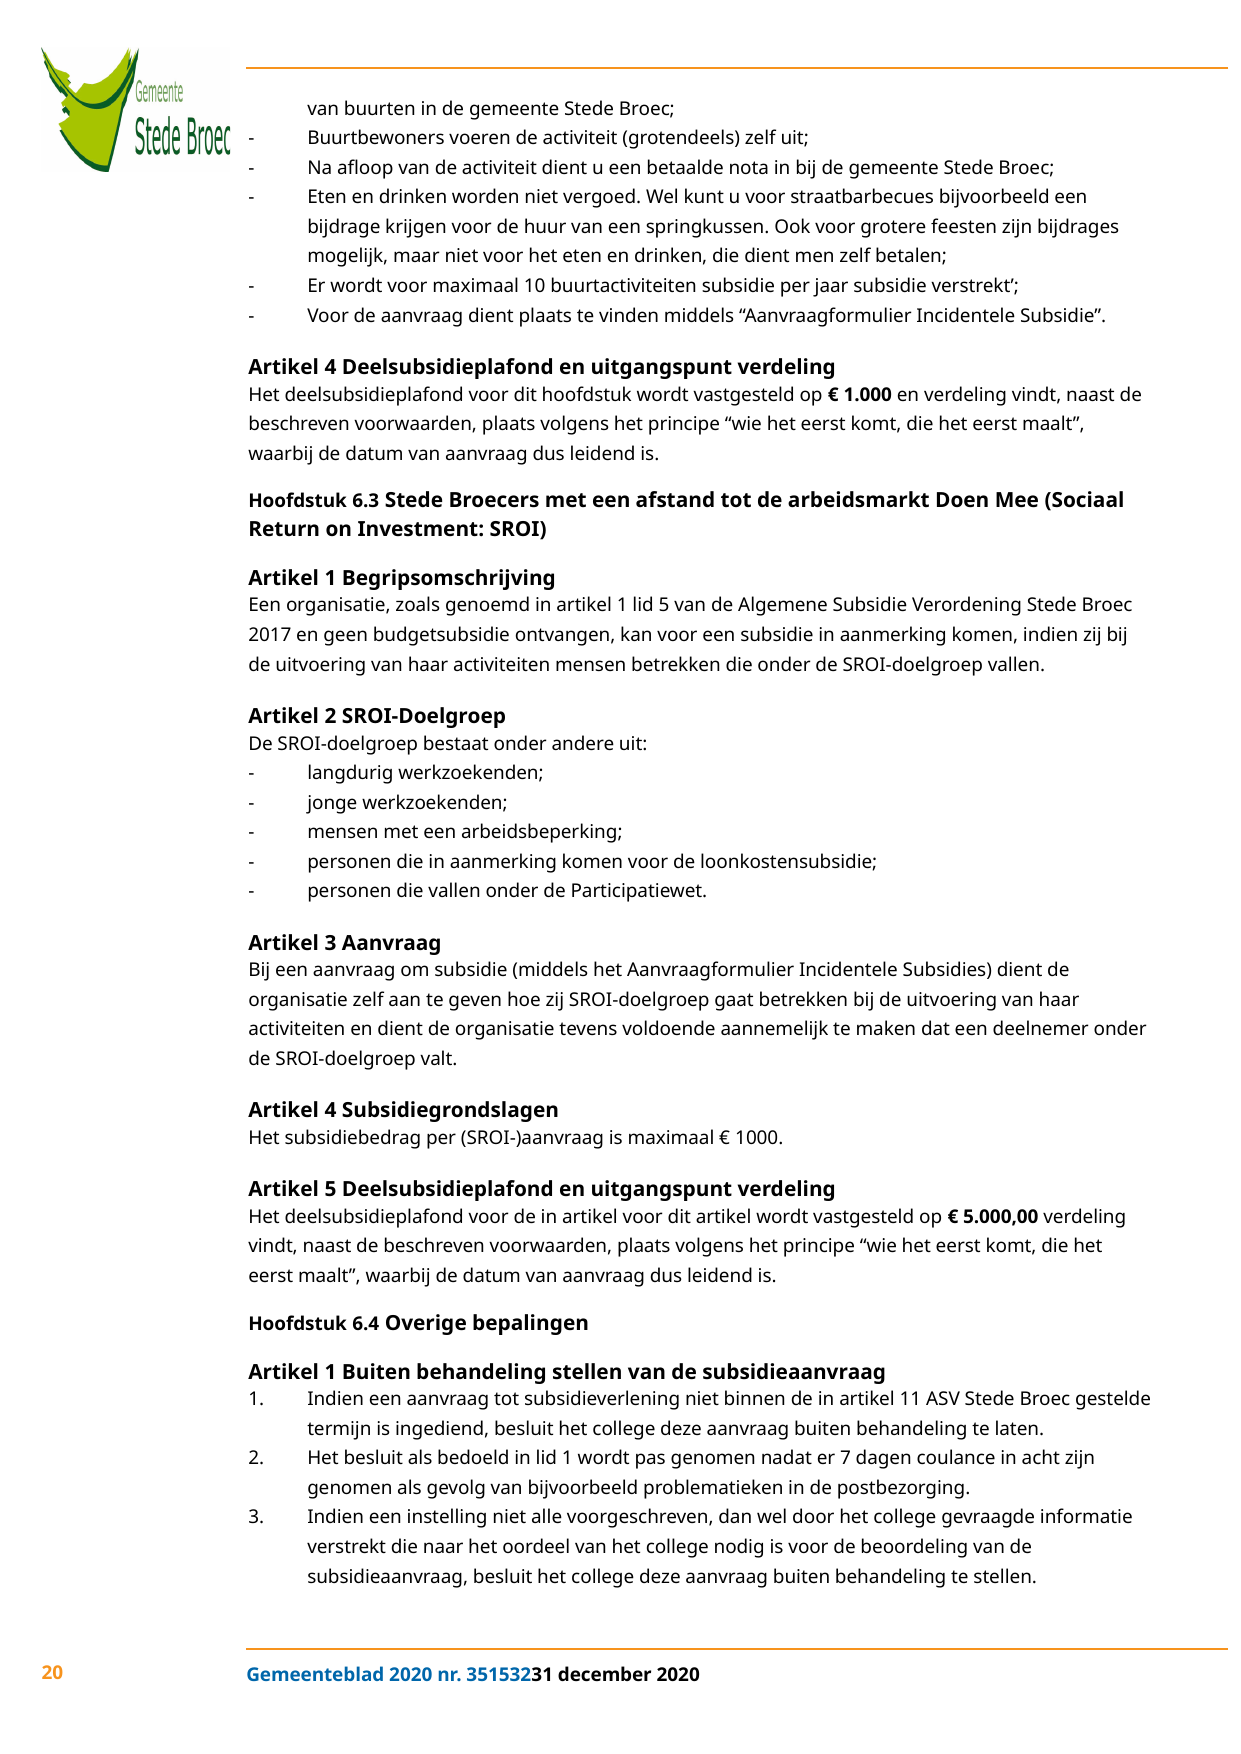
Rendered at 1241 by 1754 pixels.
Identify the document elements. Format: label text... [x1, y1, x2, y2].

text Artikel 3 Aanvraag [248, 928, 1152, 956]
list Indien een aanvraag tot subsidieverlening niet binnen de in artikel 11 ASV Stede Broec gestelde termijn is ingediend, besluit het college deze aanvraag buiten behandeling te laten. [248, 1385, 1152, 1441]
list Buurtbewoners voeren de activiteit (grotendeels) zelf uit; [248, 124, 1152, 150]
list langdurig werkzoekenden; [248, 759, 1152, 785]
text Artikel 4 Subsidiegrondslagen [248, 1096, 1152, 1124]
text De SROI-doelgroep bestaat onder andere uit: [248, 730, 1152, 755]
text Het deelsubsidieplafond voor dit hoofdstuk wordt vastgesteld op € 1.000 en verdeling vindt, naast de beschreven voorwaarden, plaats volgens het principe “wie het eerst komt, die het eerst maalt”, waarbij de datum van aanvraag dus leidend is. [248, 381, 1152, 466]
list personen die vallen onder de Participatiewet. [248, 878, 1152, 903]
text Hoofdstuk 6.4 Overige bepalingen [248, 1308, 1152, 1336]
list Na afloop van de activiteit dient u een betaalde nota in bij de gemeente Stede Broec; [248, 154, 1152, 180]
list jonge werkzoekenden; [248, 789, 1152, 814]
list personen die in aanmerking komen voor de loonkostensubsidie; [248, 848, 1152, 874]
list Het besluit als bedoeld in lid 1 wordt pas genomen nadat er 7 dagen coulance in acht zijn genomen als gevolg van bijvoorbeeld problematieken in de postbezorging. [248, 1444, 1152, 1500]
list Er wordt voor maximaal 10 buurtactiviteiten subsidie per jaar subsidie verstrekt’; [248, 272, 1152, 298]
text Hoofdstuk 6.3 Stede Broecers met een afstand tot de arbeidsmarkt Doen Mee (Sociaal Return on Investment: SROI) [248, 486, 1152, 542]
text Artikel 1 Buiten behandeling stellen van de subsidieaanvraag [248, 1357, 1152, 1385]
list van buurten in de gemeente Stede Broec; [248, 95, 1152, 121]
picture [41, 47, 231, 172]
text Artikel 1 Begripsomschrijving [248, 563, 1152, 592]
text Het deelsubsidieplafond voor de in artikel voor dit artikel wordt vastgesteld op € 5.000,00 verdeling vindt, naast de beschreven voorwaarden, plaats volgens het principe “wie het eerst komt, die het eerst maalt”, waarbij de datum van aanvraag dus leidend is. [248, 1203, 1152, 1288]
text Een organisatie, zoals genoemd in artikel 1 lid 5 van de Algemene Subsidie Verordening Stede Broec 2017 en geen budgetsubsidie ontvangen, kan voor een subsidie in aanmerking komen, indien zij bij de uitvoering van haar activiteiten mensen betrekken die onder de SROI-doelgroep vallen. [248, 592, 1152, 677]
list Indien een instelling niet alle voorgeschreven, dan wel door het college gevraagde informatie verstrekt die naar het oordeel van het college nodig is voor de beoordeling van de subsidieaanvraag, besluit het college deze aanvraag buiten behandeling te stellen. [248, 1504, 1152, 1589]
text Het subsidiebedrag per (SROI-)aanvraag is maximaal € 1000. [248, 1124, 1152, 1150]
list Voor de aanvraag dient plaats te vinden middels “Aanvraagformulier Incidentele Subsidie”. [248, 302, 1152, 328]
text Artikel 5 Deelsubsidieplafond en uitgangspunt verdeling [248, 1174, 1152, 1203]
list Eten en drinken worden niet vergoed. Wel kunt u voor straatbarbecues bijvoorbeeld een bijdrage krijgen voor de huur van een springkussen. Ook voor grotere feesten zijn bijdrages mogelijk, maar niet voor het eten en drinken, die dient men zelf betalen; [248, 183, 1152, 268]
text Artikel 4 Deelsubsidieplafond en uitgangspunt verdeling [248, 352, 1152, 381]
text Artikel 2 SROI-Doelgroep [248, 701, 1152, 730]
list mensen met een arbeidsbeperking; [248, 818, 1152, 844]
text Bij een aanvraag om subsidie (middels het Aanvraagformulier Incidentele Subsidies) dient de organisatie zelf aan te geven hoe zij SROI-doelgroep gaat betrekken bij de uitvoering van haar activiteiten en dient de organisatie tevens voldoende aannemelijk te maken dat een deelnemer onder de SROI-doelgroep valt. [248, 956, 1152, 1071]
